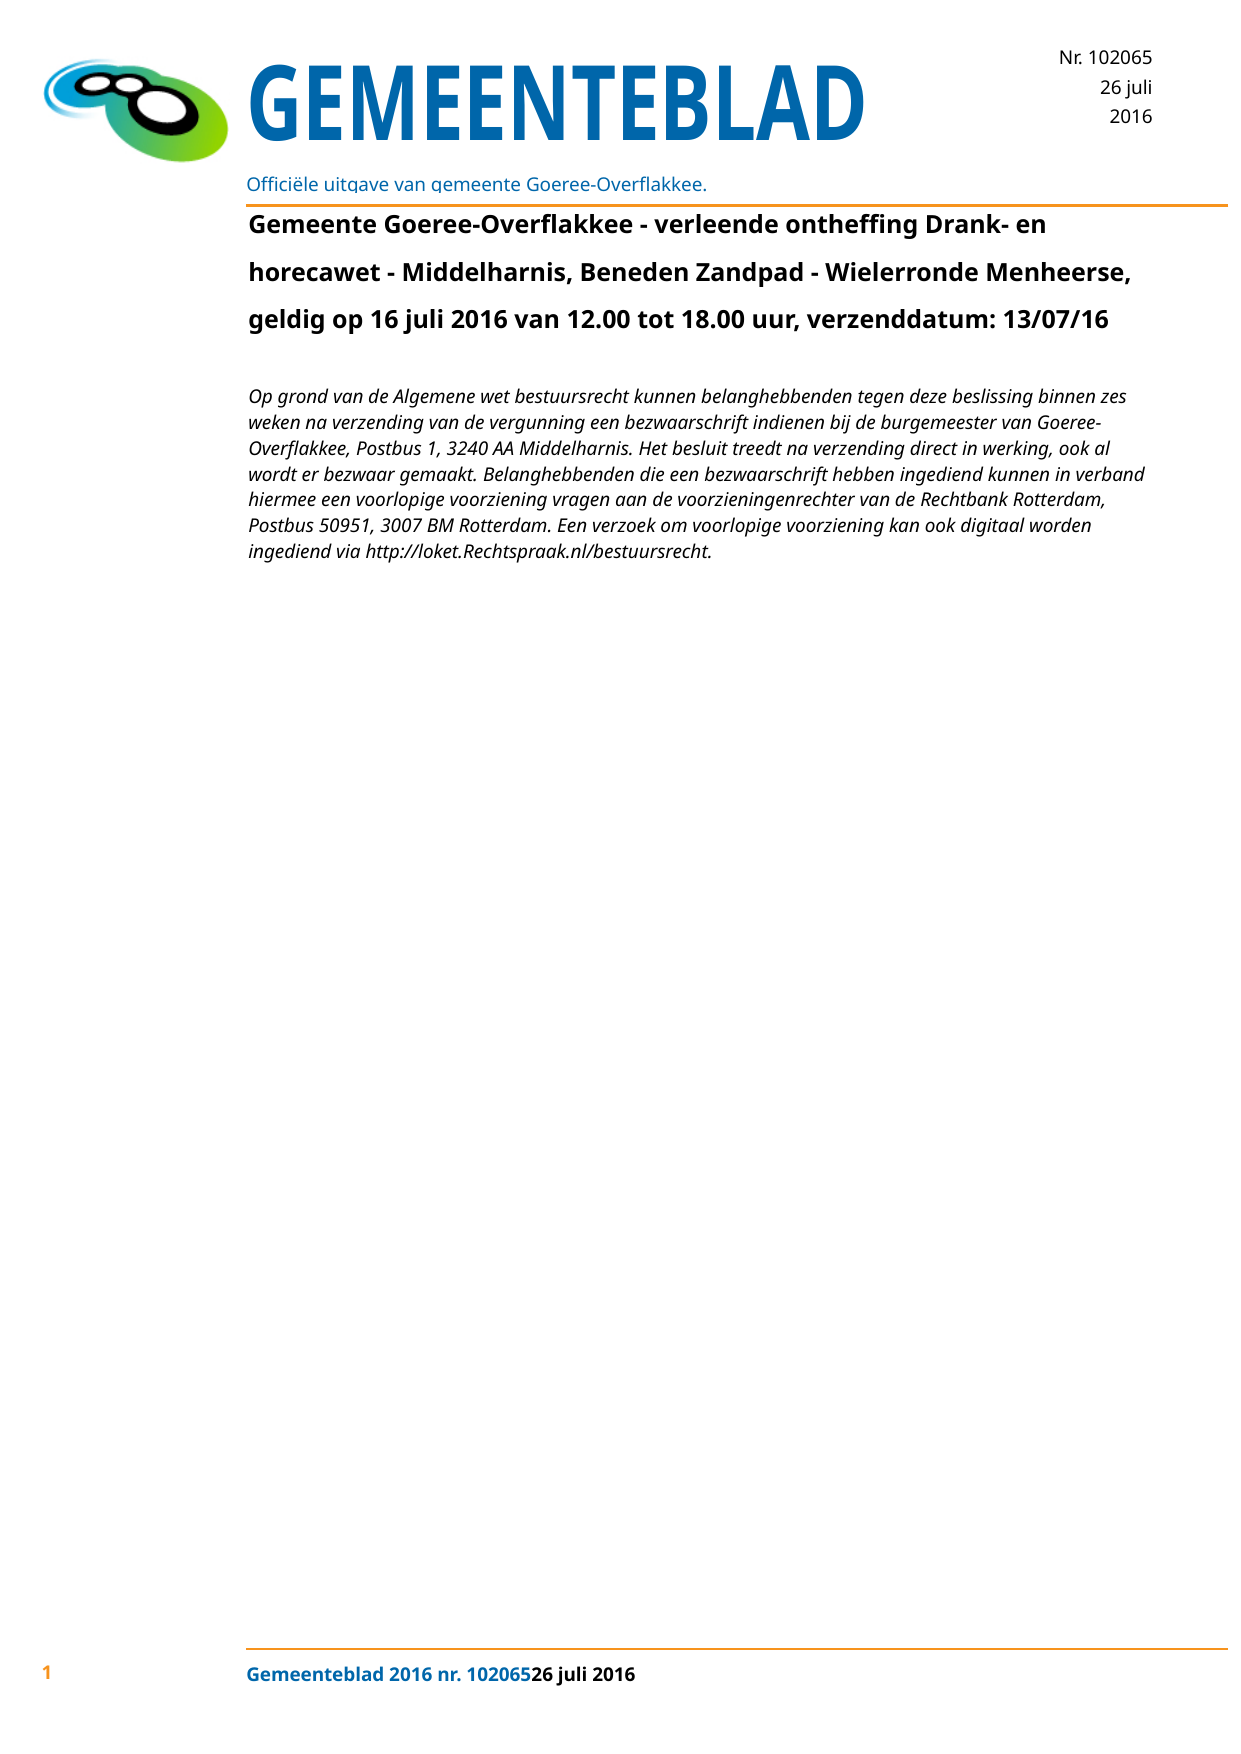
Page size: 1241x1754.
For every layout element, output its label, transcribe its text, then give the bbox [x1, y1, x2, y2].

text Op grond van de Algemene wet bestuursrecht kunnen belanghebbenden tegen deze beslissing binnen zes weken na verzending van de vergunning een bezwaarschrift indienen bij de burgemeester van Goeree-Overflakkee, Postbus 1, 3240 AA Middelharnis. Het besluit treedt na verzending direct in werking, ook al wordt er bezwaar gemaakt. Belanghebbenden die een bezwaarschrift hebben ingediend kunnen in verband hiermee een voorlopige voorziening vragen aan de voorzieningenrechter van de Rechtbank Rotterdam, Postbus 50951, 3007 BM Rotterdam. Een verzoek om voorlopige voorziening kan ook digitaal worden ingediend via http://loket.Rechtspraak.nl/bestuursrecht. [248, 384, 1152, 564]
picture [41, 47, 231, 172]
text Gemeente Goeree-Overflakkee - verleende ontheffing Drank- en horecawet - Middelharnis, Beneden Zandpad - Wielerronde Menheerse, geldig op 16 juli 2016 van 12.00 tot 18.00 uur, verzenddatum: 13/07/16 [248, 207, 1152, 336]
